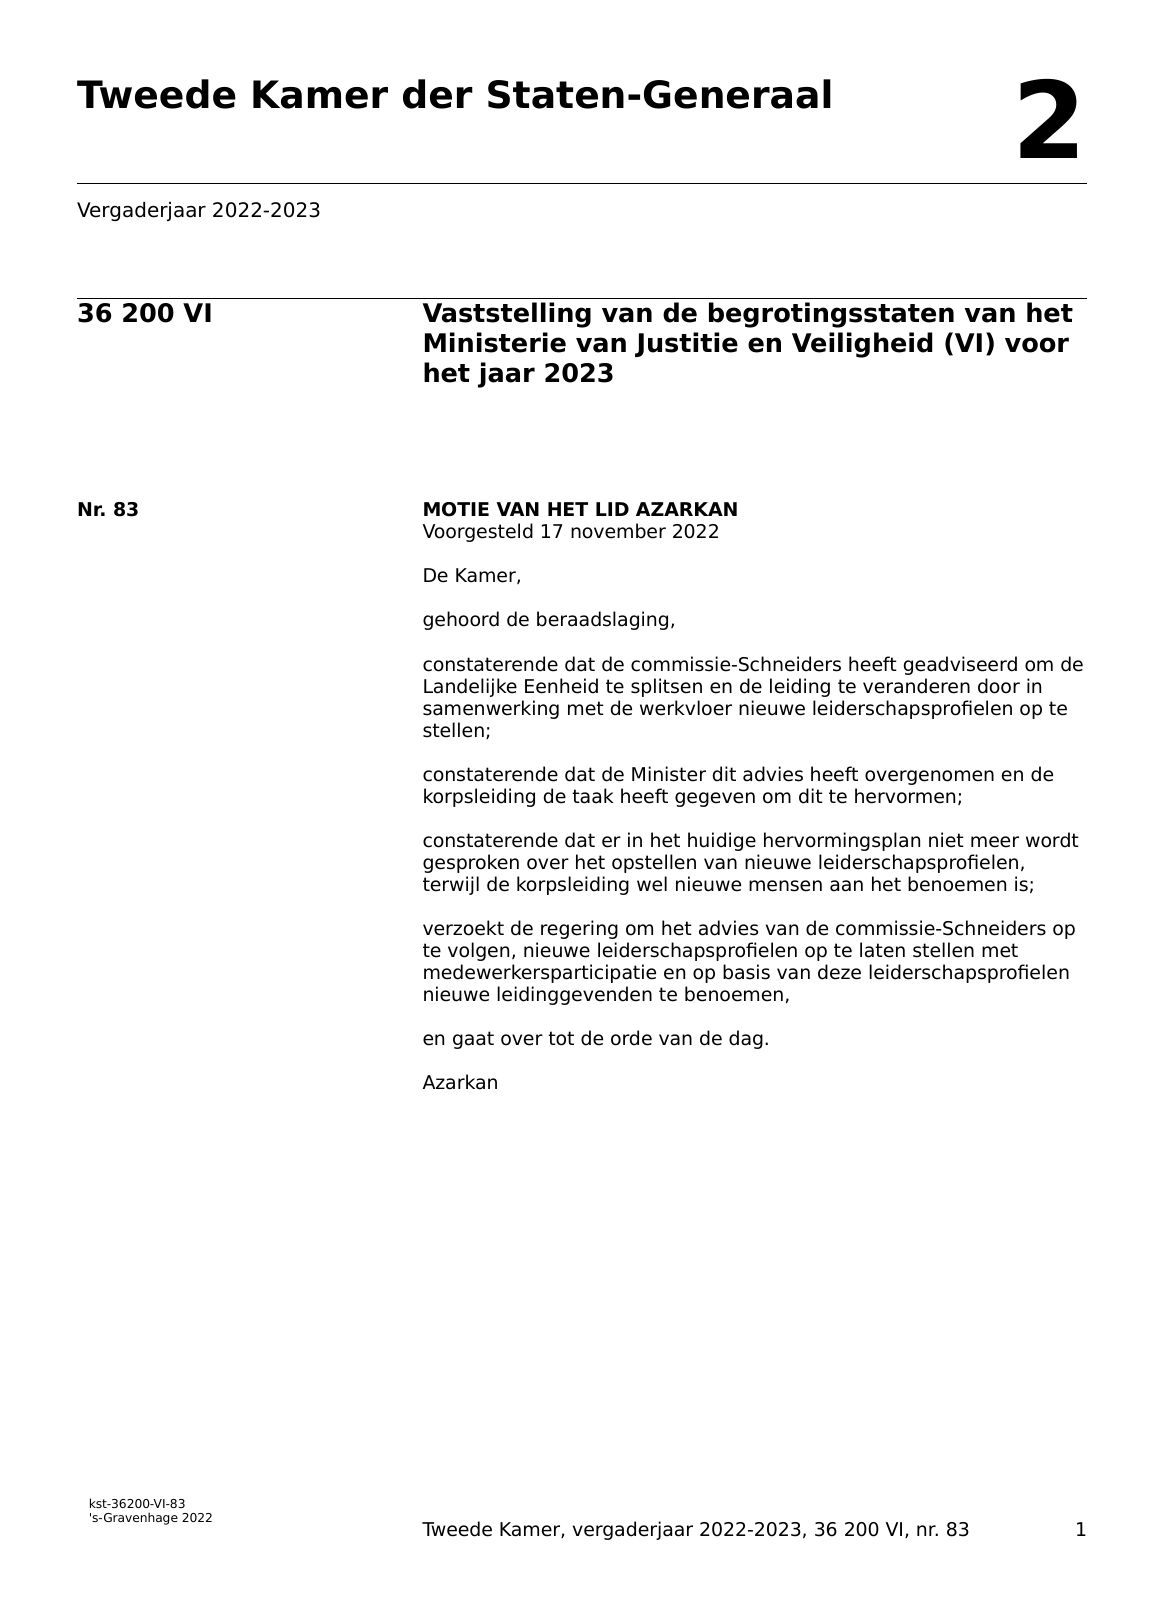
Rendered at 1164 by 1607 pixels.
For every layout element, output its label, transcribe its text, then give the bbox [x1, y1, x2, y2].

text kst-36200-VI-83 [88, 1497, 323, 1511]
subtitle 36 200 VI Vaststelling van de begrotingsstaten van het Ministerie van Justitie en Veiligheid (VI) voor het jaar 2023 [77, 299, 1087, 388]
text constaterende dat er in het huidige hervormingsplan niet meer wordt gesproken over het opstellen van nieuwe leiderschapsprofielen, terwijl de korpsleiding wel nieuwe mensen aan het benoemen is; [422, 830, 1087, 896]
text constaterende dat de commissie-Schneiders heeft geadviseerd om de Landelijke Eenheid te splitsen en de leiding te veranderen door in samenwerking met de werkvloer nieuwe leiderschapsprofielen op te stellen; [422, 653, 1087, 741]
text De Kamer, [422, 565, 1087, 587]
table_header Tweede Kamer der Staten-Generaal [77, 59, 886, 183]
text verzoekt de regering om het advies van de commissie-Schneiders op te volgen, nieuwe leiderschapsprofielen op te laten stellen met medewerkersparticipatie en op basis van deze leiderschapsprofielen nieuwe leidinggevenden te benoemen, [422, 918, 1087, 1006]
table_cell Vergaderjaar 2022-2023 [77, 184, 1087, 298]
text 's-Gravenhage 2022 [88, 1511, 323, 1525]
subtitle Nr. 83 MOTIE VAN HET LID AZARKAN [77, 499, 1087, 521]
text Azarkan [422, 1072, 1087, 1094]
table_header 2 [886, 59, 1087, 183]
text Voorgesteld 17 november 2022 [422, 521, 1087, 543]
text en gaat over tot de orde van de dag. [422, 1028, 1087, 1050]
text gehoord de beraadslaging, [422, 609, 1087, 631]
text constaterende dat de Minister dit advies heeft overgenomen en de korpsleiding de taak heeft gegeven om dit te hervormen; [422, 764, 1087, 808]
